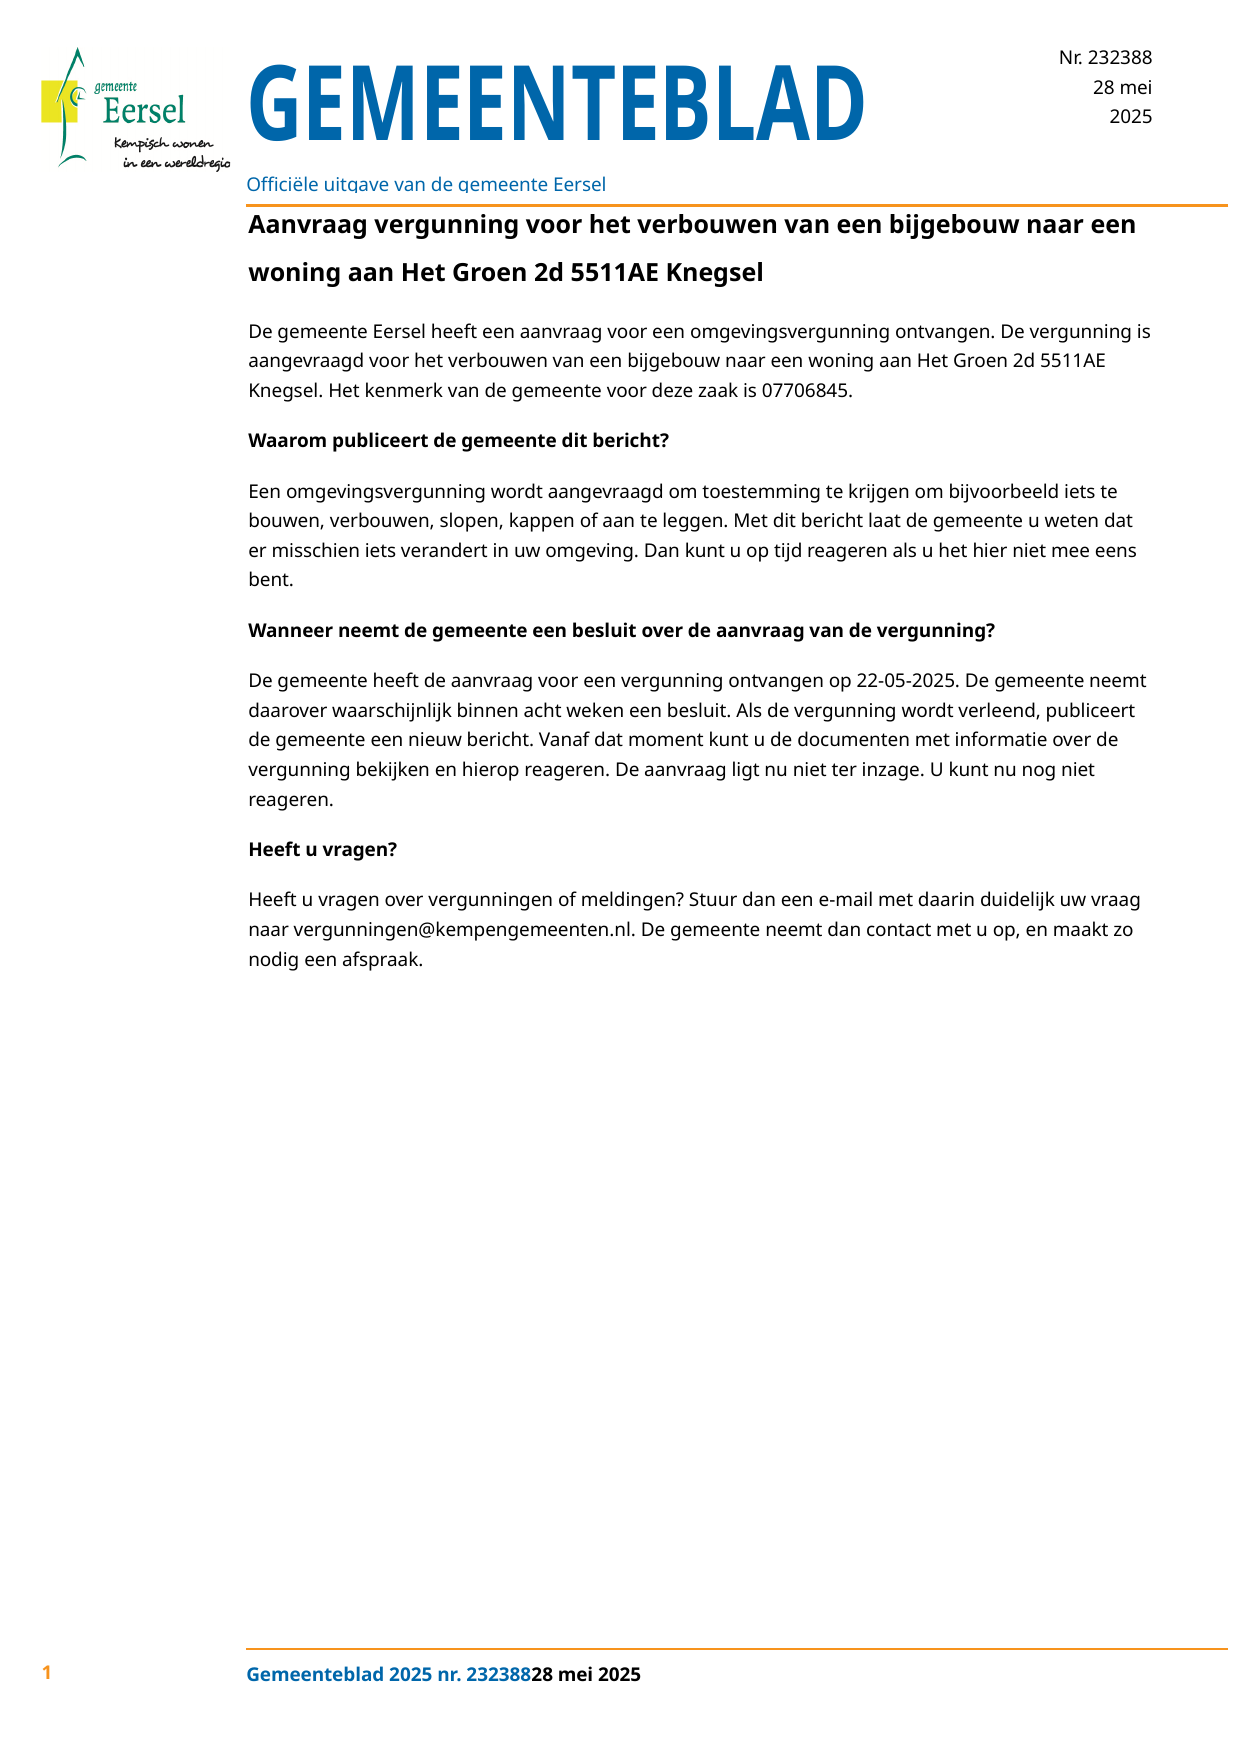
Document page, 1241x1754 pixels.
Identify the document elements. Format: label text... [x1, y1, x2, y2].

text Waarom publiceert de gemeente dit bericht? [248, 427, 1152, 453]
text Heeft u vragen? [248, 836, 1152, 862]
text Wanneer neemt de gemeente een besluit over de aanvraag van de vergunning? [248, 617, 1152, 643]
text De gemeente Eersel heeft een aanvraag voor een omgevingsvergunning ontvangen. De vergunning is aangevraagd voor het verbouwen van een bijgebouw naar een woning aan Het Groen 2d 5511AE Knegsel. Het kenmerk van de gemeente voor deze zaak is 07706845. [248, 318, 1152, 403]
text Aanvraag vergunning voor het verbouwen van een bijgebouw naar een woning aan Het Groen 2d 5511AE Knegsel [248, 207, 1152, 288]
picture [41, 47, 231, 172]
text Een omgevingsvergunning wordt aangevraagd om toestemming te krijgen om bijvoorbeeld iets te bouwen, verbouwen, slopen, kappen of aan te leggen. Met dit bericht laat de gemeente u weten dat er misschien iets verandert in uw omgeving. Dan kunt u op tijd reageren als u het hier niet mee eens bent. [248, 478, 1152, 592]
text De gemeente heeft de aanvraag voor een vergunning ontvangen op 22-05-2025. De gemeente neemt daarover waarschijnlijk binnen acht weken een besluit. Als de vergunning wordt verleend, publiceert de gemeente een nieuw bericht. Vanaf dat moment kunt u de documenten met informatie over de vergunning bekijken en hierop reageren. De aanvraag ligt nu niet ter inzage. U kunt nu nog niet reageren. [248, 667, 1152, 812]
text Heeft u vragen over vergunningen of meldingen? Stuur dan een e-mail met daarin duidelijk uw vraag naar vergunningen@kempengemeenten.nl. De gemeente neemt dan contact met u op, en maakt zo nodig een afspraak. [248, 887, 1152, 972]
